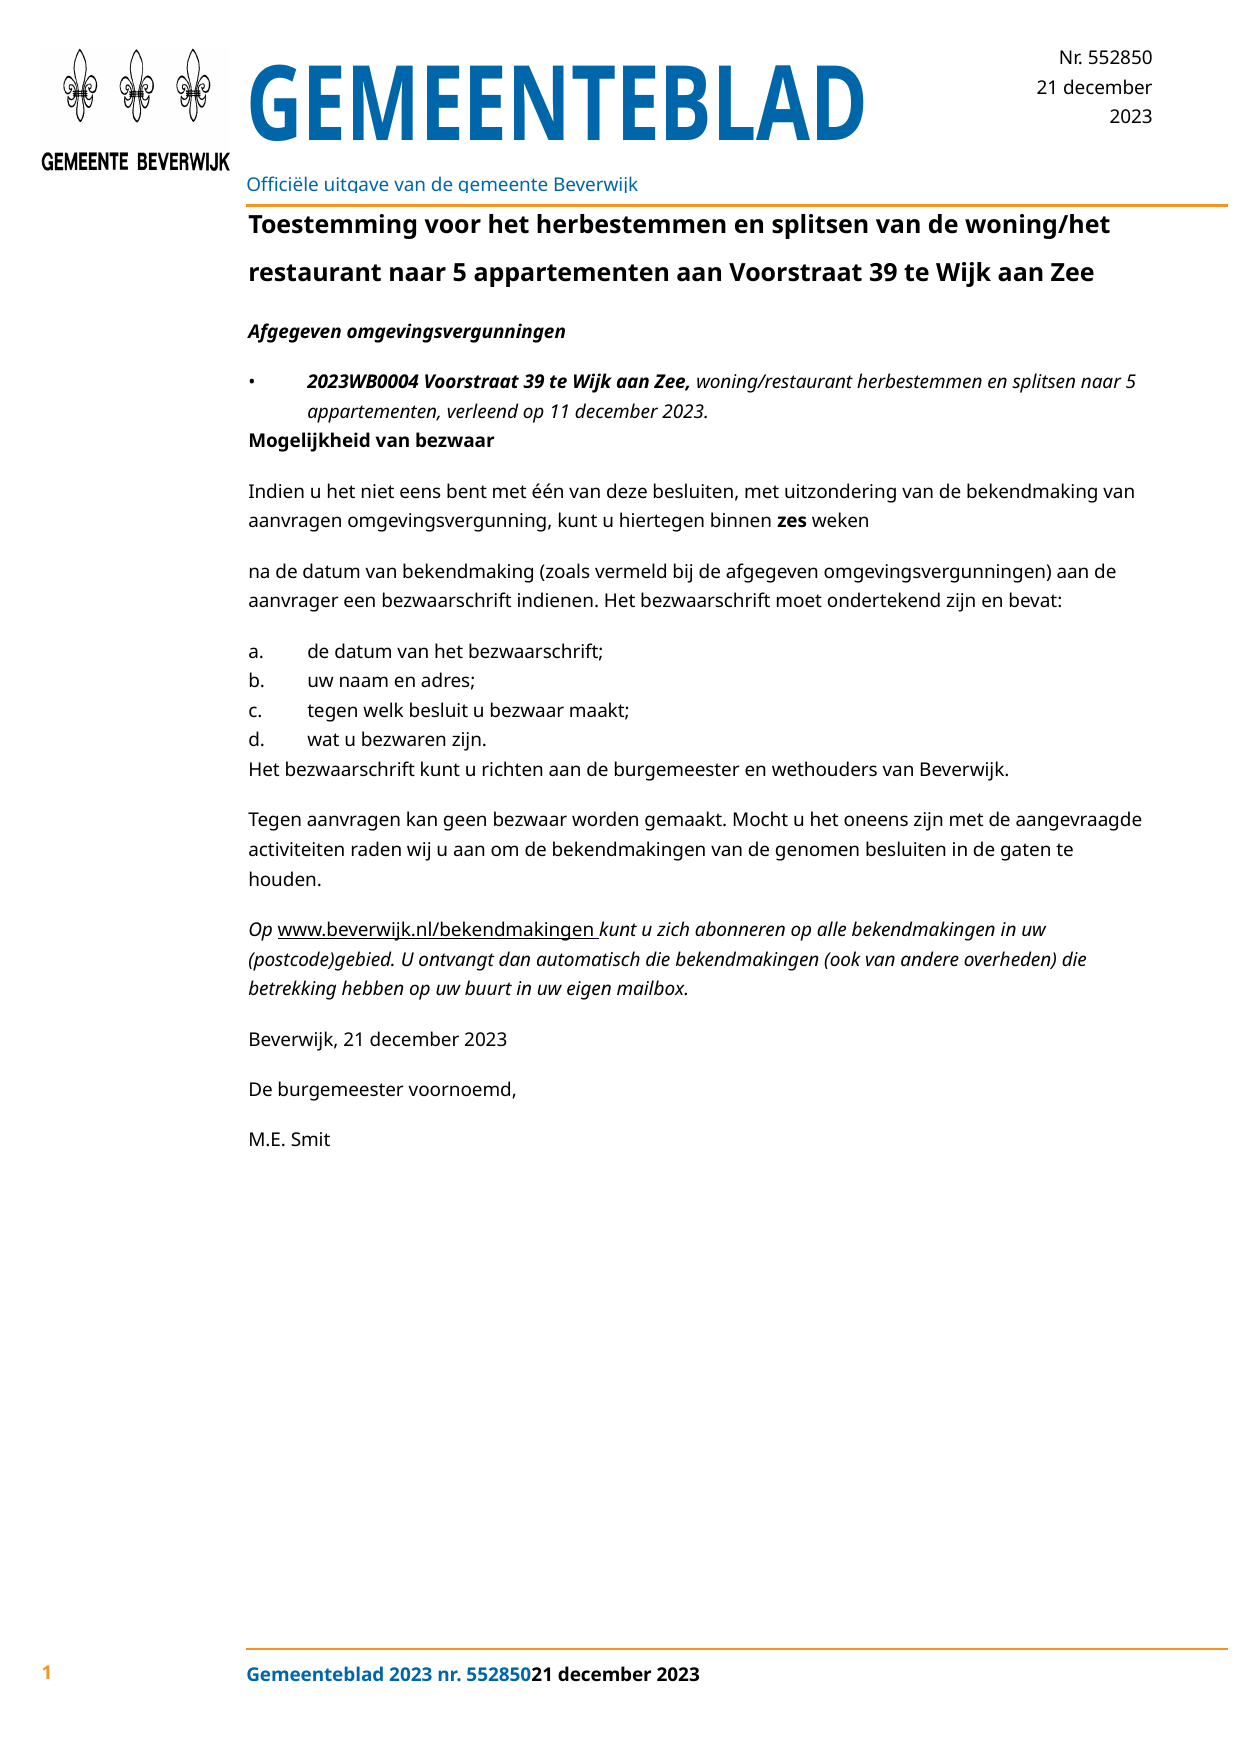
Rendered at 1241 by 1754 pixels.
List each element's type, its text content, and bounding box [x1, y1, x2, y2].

text Indien u het niet eens bent met één van deze besluiten, met uitzondering van de bekendmaking van aanvragen omgevingsvergunning, kunt u hiertegen binnen zes weken [248, 478, 1152, 533]
text Toestemming voor het herbestemmen en splitsen van de woning/het restaurant naar 5 appartementen aan Voorstraat 39 te Wijk aan Zee [248, 207, 1152, 288]
text Beverwijk, 21 december 2023 [248, 1026, 1152, 1052]
text Tegen aanvragen kan geen bezwaar worden gemaakt. Mocht u het oneens zijn met de aangevraagde activiteiten raden wij u aan om de bekendmakingen van de genomen besluiten in de gaten te houden. [248, 807, 1152, 892]
text De burgemeester voornoemd, [248, 1076, 1152, 1102]
text M.E. Smit [248, 1127, 1152, 1152]
list uw naam en adres; [248, 667, 1152, 693]
text Het bezwaarschrift kunt u richten aan de burgemeester en wethouders van Beverwijk. [248, 756, 1152, 782]
text Afgegeven omgevingsvergunningen [248, 318, 1152, 344]
picture [41, 47, 231, 172]
list de datum van het bezwaarschrift; [248, 638, 1152, 664]
list 2023WB0004 Voorstraat 39 te Wijk aan Zee, woning/restaurant herbestemmen en splitsen naar 5 appartementen, verleend op 11 december 2023. [248, 368, 1152, 424]
list wat u bezwaren zijn. [248, 727, 1152, 752]
text Op www.beverwijk.nl/bekendmakingen kunt u zich abonneren op alle bekendmakingen in uw (postcode)gebied. U ontvangt dan automatisch die bekendmakingen (ook van andere overheden) die betrekking hebben op uw buurt in uw eigen mailbox. [248, 916, 1152, 1001]
text Mogelijkheid van bezwaar [248, 427, 1152, 453]
list tegen welk besluit u bezwaar maakt; [248, 697, 1152, 723]
text na de datum van bekendmaking (zoals vermeld bij de afgegeven omgevingsvergunningen) aan de aanvrager een bezwaarschrift indienen. Het bezwaarschrift moet ondertekend zijn en bevat: [248, 558, 1152, 613]
